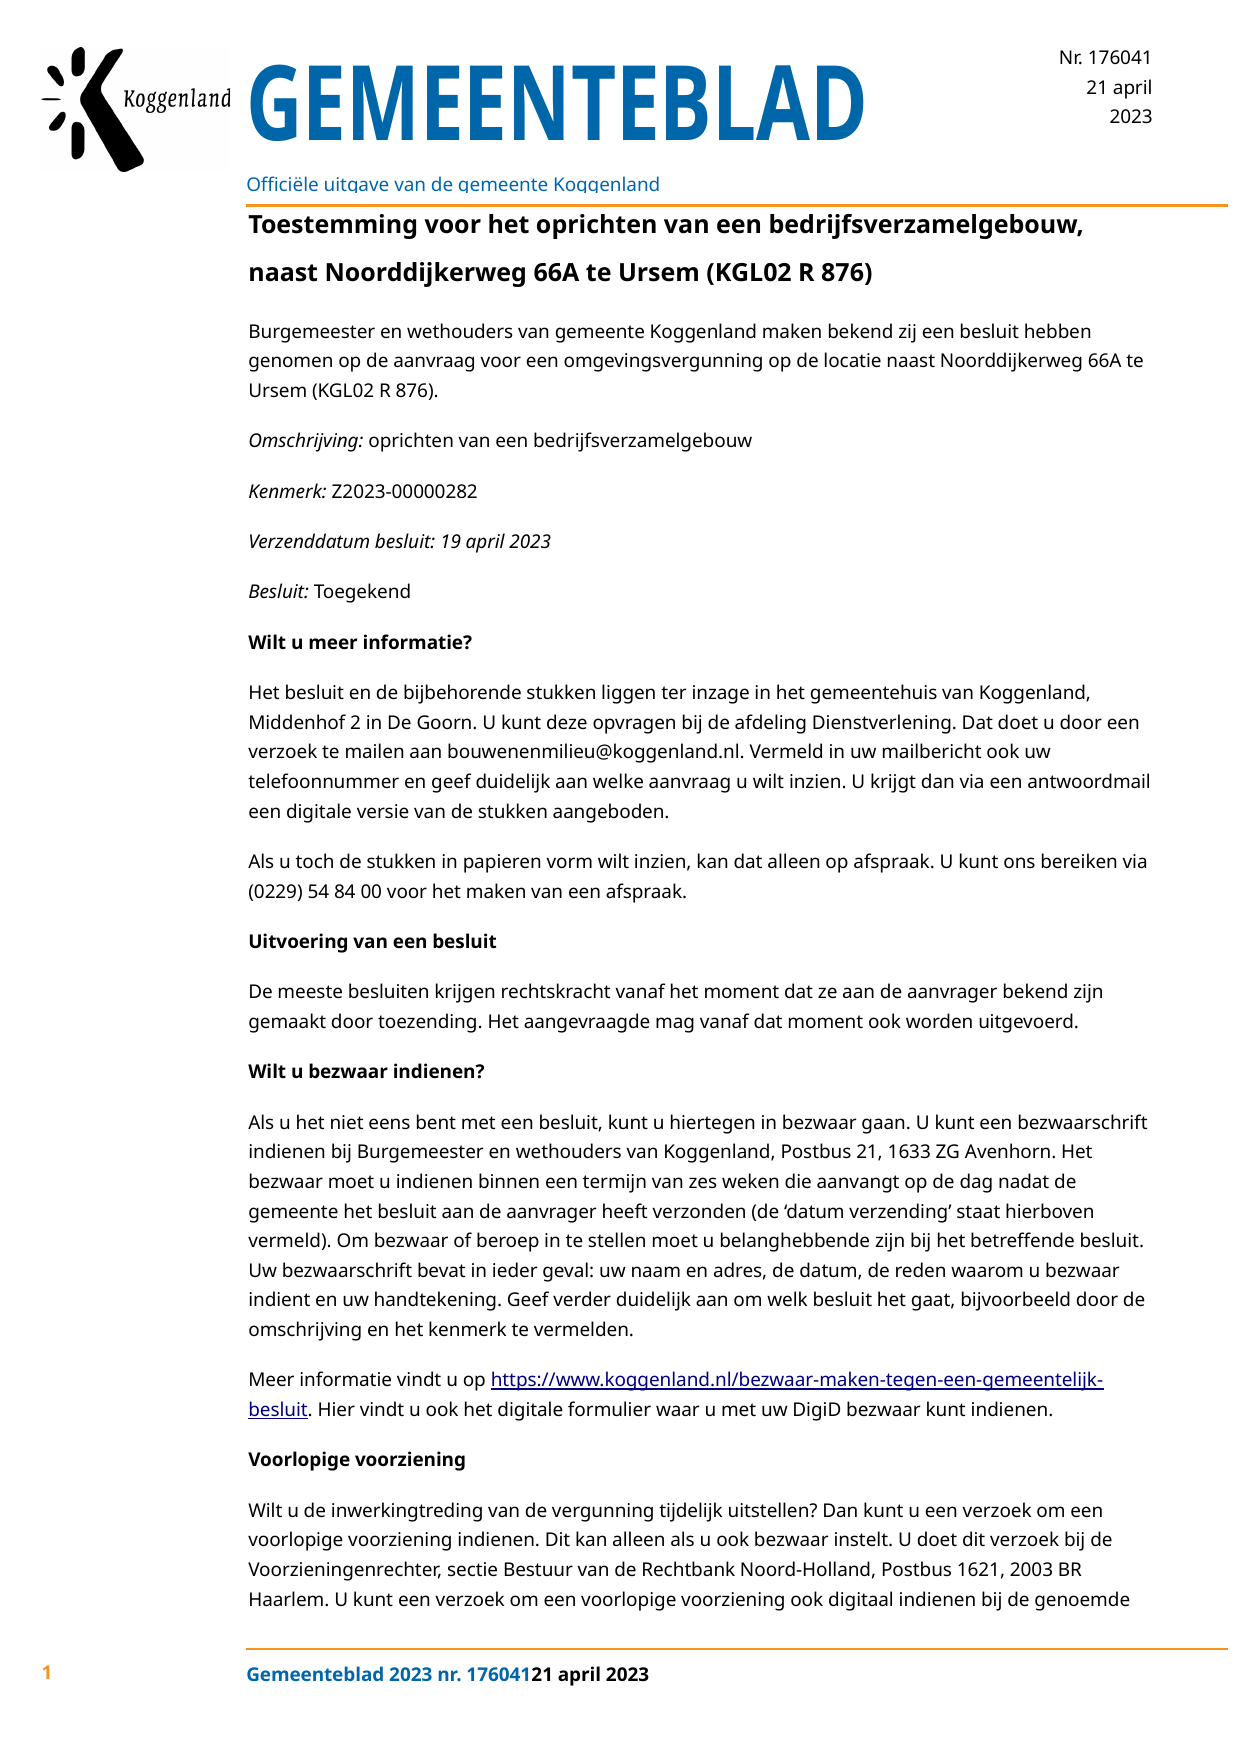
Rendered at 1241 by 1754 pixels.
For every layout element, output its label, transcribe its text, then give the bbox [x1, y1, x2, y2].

text Besluit: Toegekend [248, 579, 1152, 604]
text Het besluit en de bijbehorende stukken liggen ter inzage in het gemeentehuis van Koggenland, Middenhof 2 in De Goorn. U kunt deze opvragen bij de afdeling Dienstverlening. Dat doet u door een verzoek te mailen aan bouwenenmilieu@koggenland.nl. Vermeld in uw mailbericht ook uw telefoonnummer en geef duidelijk aan welke aanvraag u wilt inzien. U krijgt dan via een antwoordmail een digitale versie van de stukken aangeboden. [248, 679, 1152, 824]
text De meeste besluiten krijgen rechtskracht vanaf het moment dat ze aan de aanvrager bekend zijn gemaakt door toezending. Het aangevraagde mag vanaf dat moment ook worden uitgevoerd. [248, 979, 1152, 1034]
text Toestemming voor het oprichten van een bedrijfsverzamelgebouw, naast Noorddijkerweg 66A te Ursem (KGL02 R 876) [248, 207, 1152, 288]
text Kenmerk: Z2023-00000282 [248, 478, 1152, 504]
text Als u toch de stukken in papieren vorm wilt inzien, kan dat alleen op afspraak. U kunt ons bereiken via (0229) 54 84 00 voor het maken van een afspraak. [248, 848, 1152, 904]
text Uitvoering van een besluit [248, 928, 1152, 954]
text Als u het niet eens bent met een besluit, kunt u hiertegen in bezwaar gaan. U kunt een bezwaarschrift indienen bij Burgemeester en wethouders van Koggenland, Postbus 21, 1633 ZG Avenhorn. Het bezwaar moet u indienen binnen een termijn van zes weken die aanvangt op de dag nadat de gemeente het besluit aan de aanvrager heeft verzonden (de ‘datum verzending’ staat hierboven vermeld). Om bezwaar of beroep in te stellen moet u belanghebbende zijn bij het betreffende besluit. Uw bezwaarschrift bevat in ieder geval: uw naam en adres, de datum, de reden waarom u bezwaar indient en uw handtekening. Geef verder duidelijk aan om welk besluit het gaat, bijvoorbeeld door de omschrijving en het kenmerk te vermelden. [248, 1109, 1152, 1342]
text Omschrijving: oprichten van een bedrijfsverzamelgebouw [248, 427, 1152, 453]
text Verzenddatum besluit: 19 april 2023 [248, 528, 1152, 554]
picture [41, 47, 231, 172]
text Wilt u bezwaar indienen? [248, 1059, 1152, 1084]
text Meer informatie vindt u op https://www.koggenland.nl/bezwaar-maken-tegen-een-gemeentelijk-besluit. Hier vindt u ook het digitale formulier waar u met uw DigiD bezwaar kunt indienen. [248, 1367, 1152, 1422]
text Wilt u de inwerkingtreding van de vergunning tijdelijk uitstellen? Dan kunt u een verzoek om een voorlopige voorziening indienen. Dit kan alleen als u ook bezwaar instelt. U doet dit verzoek bij de Voorzieningenrechter, sectie Bestuur van de Rechtbank Noord-Holland, Postbus 1621, 2003 BR Haarlem. U kunt een verzoek om een voorlopige voorziening ook digitaal indienen bij de genoemde [248, 1497, 1152, 1612]
text Voorlopige voorziening [248, 1447, 1152, 1472]
text Burgemeester en wethouders van gemeente Koggenland maken bekend zij een besluit hebben genomen op de aanvraag voor een omgevingsvergunning op de locatie naast Noorddijkerweg 66A te Ursem (KGL02 R 876). [248, 318, 1152, 403]
text Wilt u meer informatie? [248, 629, 1152, 655]
